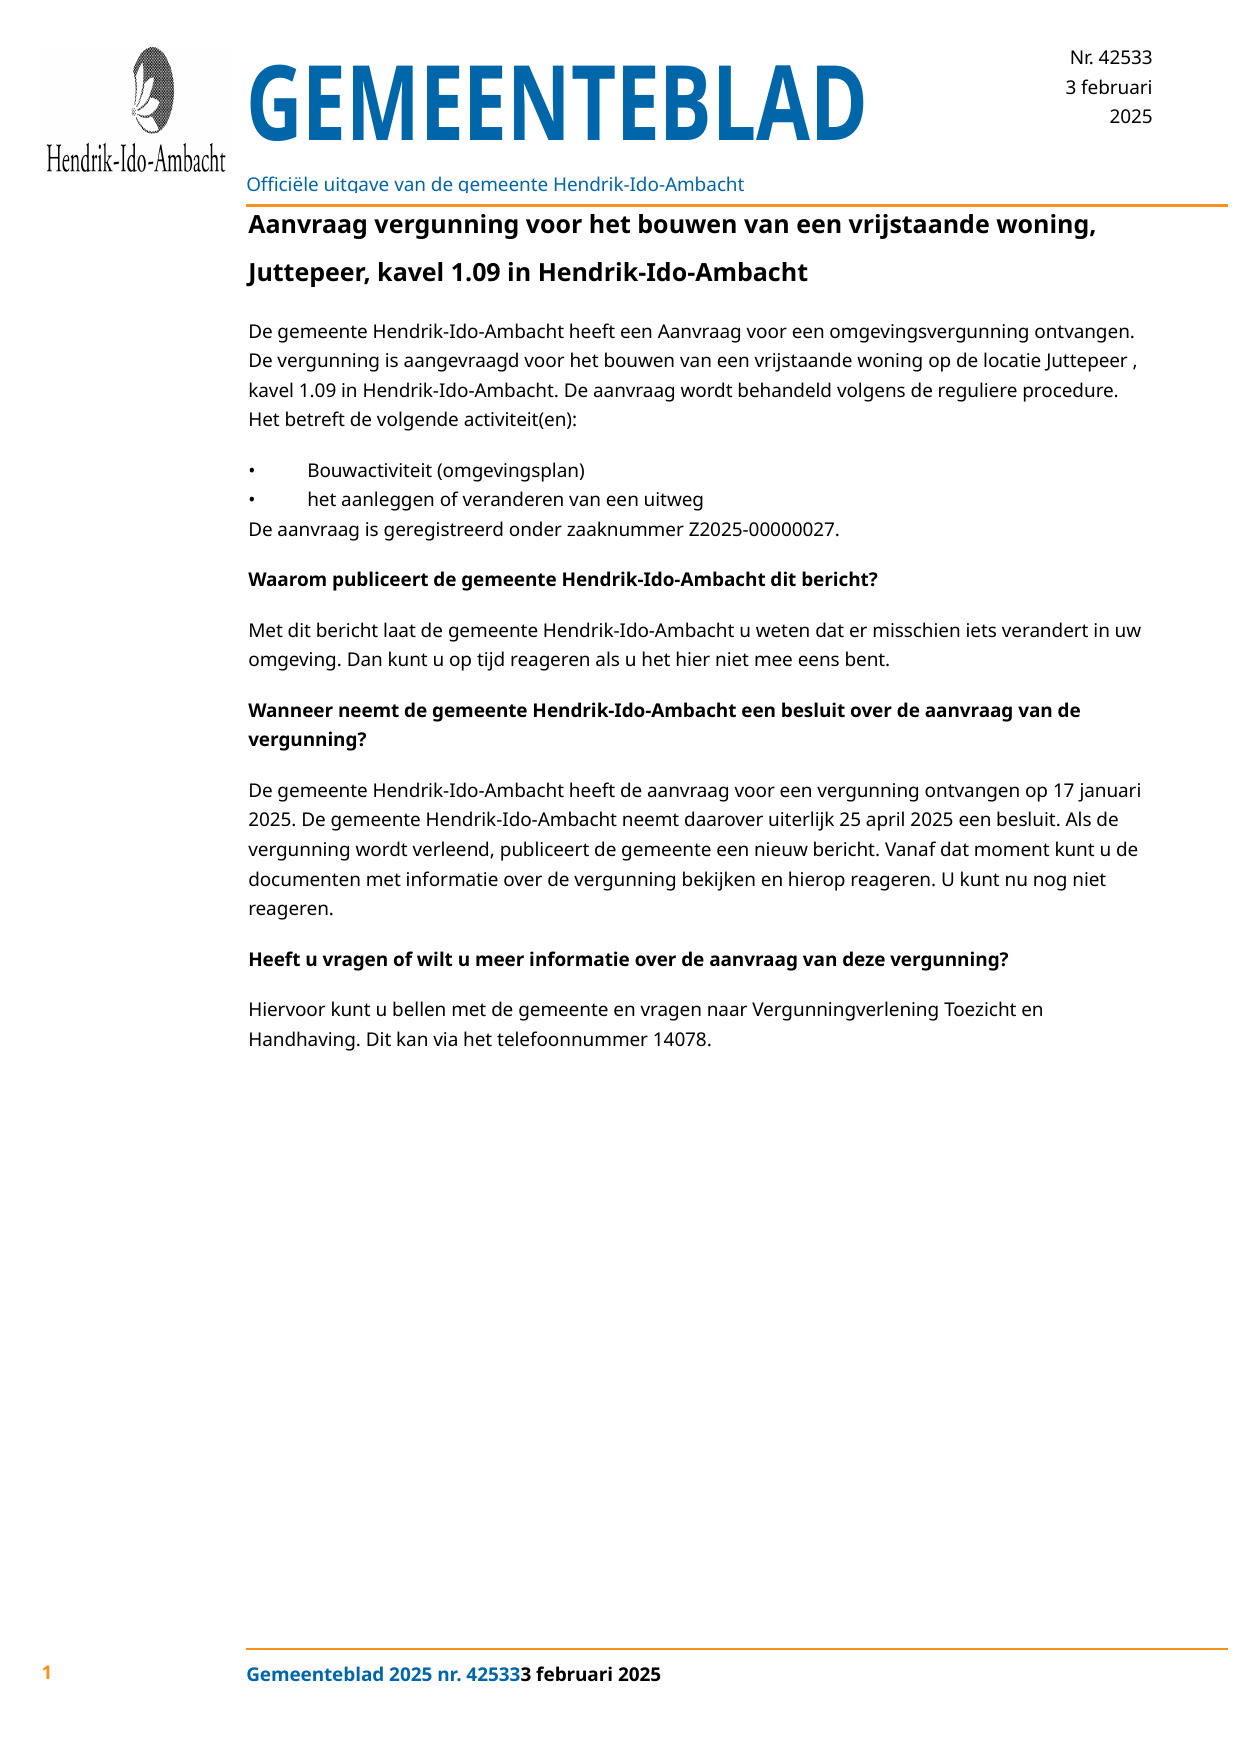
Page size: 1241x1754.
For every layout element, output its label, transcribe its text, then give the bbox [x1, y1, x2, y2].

text Waarom publiceert de gemeente Hendrik-Ido-Ambacht dit bericht? [248, 567, 1152, 592]
text Aanvraag vergunning voor het bouwen van een vrijstaande woning, Juttepeer, kavel 1.09 in Hendrik-Ido-Ambacht [248, 207, 1152, 288]
text De gemeente Hendrik-Ido-Ambacht heeft de aanvraag voor een vergunning ontvangen op 17 januari 2025. De gemeente Hendrik-Ido-Ambacht neemt daarover uiterlijk 25 april 2025 een besluit. Als de vergunning wordt verleend, publiceert de gemeente een nieuw bericht. Vanaf dat moment kunt u de documenten met informatie over de vergunning bekijken en hierop reageren. U kunt nu nog niet reageren. [248, 777, 1152, 921]
list het aanleggen of veranderen van een uitweg [248, 487, 1152, 512]
text Wanneer neemt de gemeente Hendrik-Ido-Ambacht een besluit over de aanvraag van de vergunning? [248, 697, 1152, 752]
text De gemeente Hendrik-Ido-Ambacht heeft een Aanvraag voor een omgevingsvergunning ontvangen. De vergunning is aangevraagd voor het bouwen van een vrijstaande woning op de locatie Juttepeer , kavel 1.09 in Hendrik-Ido-Ambacht. De aanvraag wordt behandeld volgens de reguliere procedure. Het betreft de volgende activiteit(en): [248, 318, 1152, 432]
picture [41, 47, 231, 172]
text Heeft u vragen of wilt u meer informatie over de aanvraag van deze vergunning? [248, 946, 1152, 972]
text De aanvraag is geregistreerd onder zaaknummer Z2025-00000027. [248, 516, 1152, 542]
text Met dit bericht laat de gemeente Hendrik-Ido-Ambacht u weten dat er misschien iets verandert in uw omgeving. Dan kunt u op tijd reageren als u het hier niet mee eens bent. [248, 617, 1152, 672]
list Bouwactiviteit (omgevingsplan) [248, 457, 1152, 483]
text Hiervoor kunt u bellen met de gemeente en vragen naar Vergunningverlening Toezicht en Handhaving. Dit kan via het telefoonnummer 14078. [248, 996, 1152, 1052]
